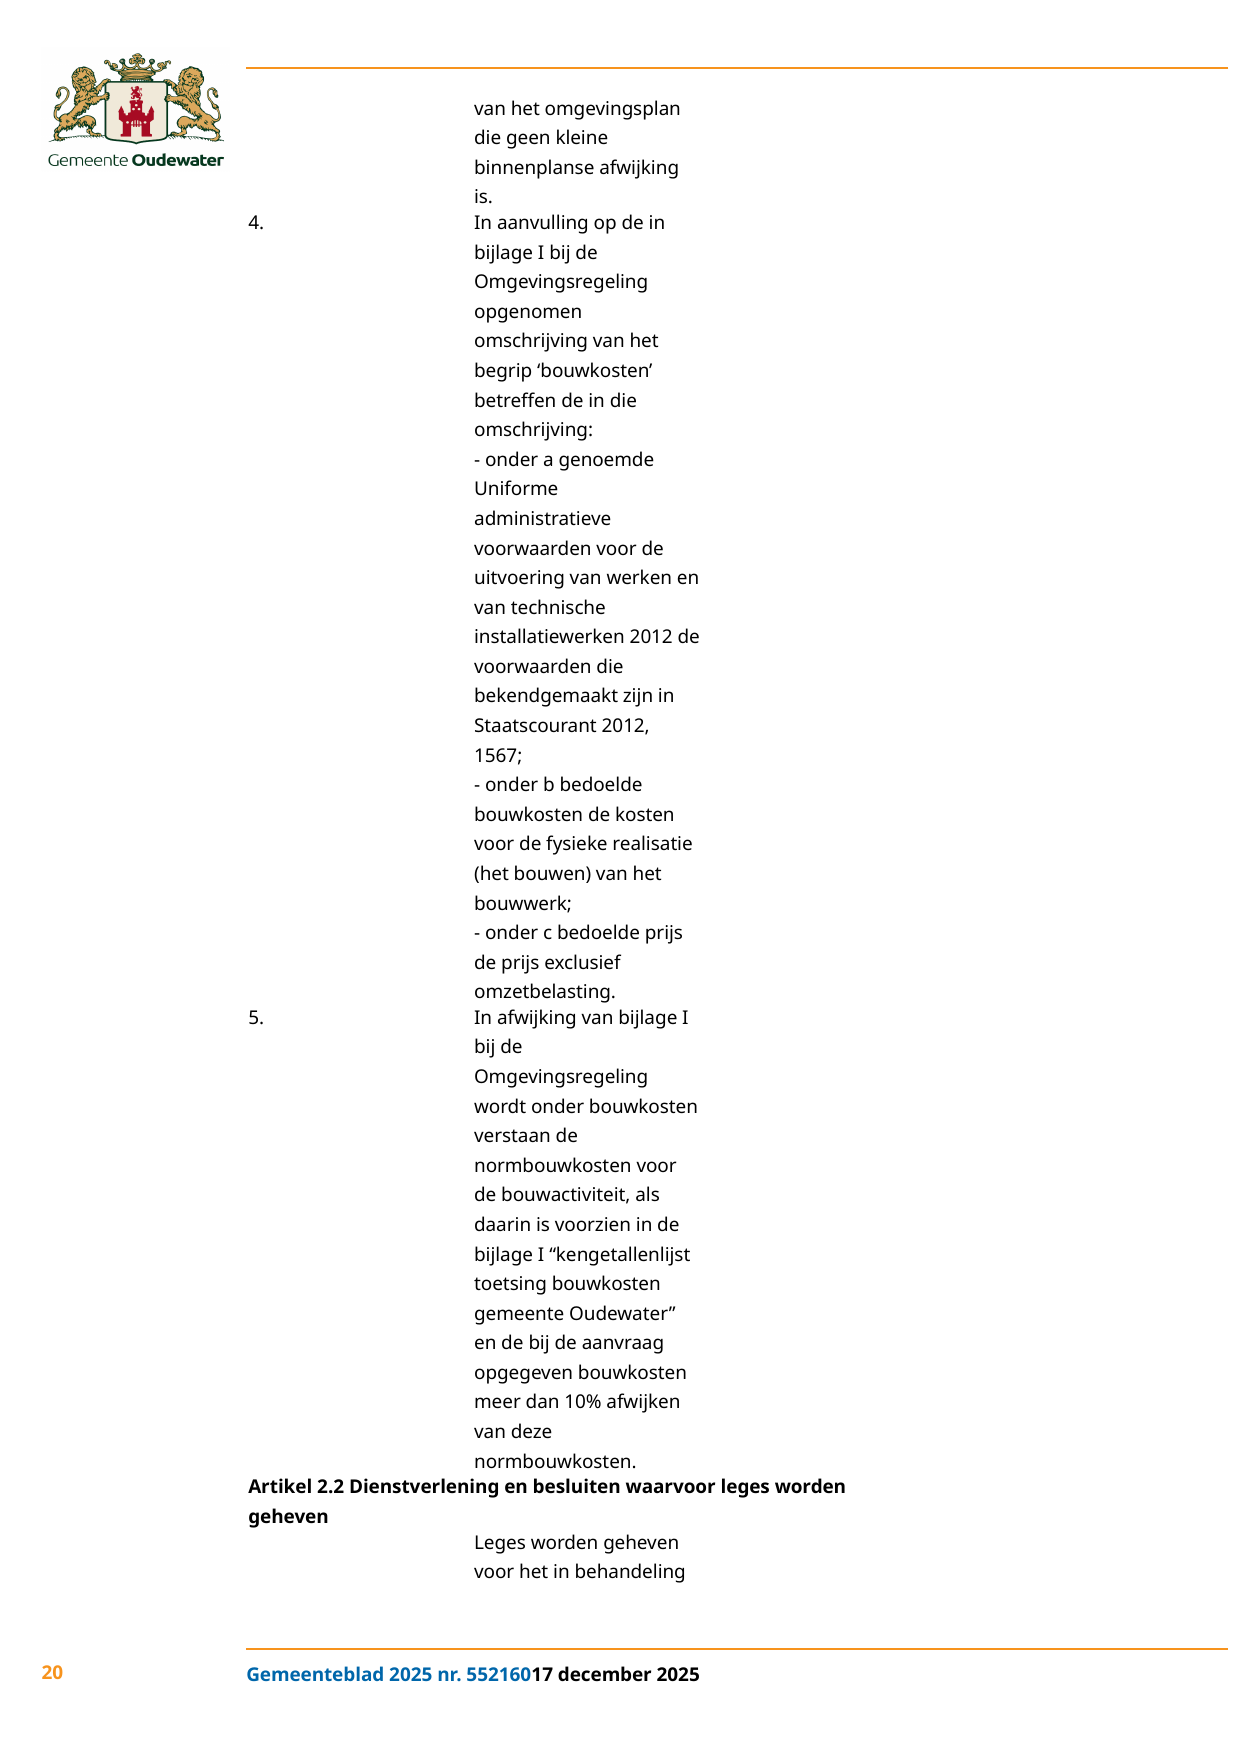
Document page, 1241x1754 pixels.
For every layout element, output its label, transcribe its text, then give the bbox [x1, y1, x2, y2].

table_cell [700, 1529, 926, 1584]
table_cell [926, 95, 1152, 209]
table_cell Artikel 2.2 Dienstverlening en besluiten waarvoor leges worden geheven [248, 1474, 926, 1529]
table_cell [700, 95, 926, 209]
table_cell 4. [248, 209, 474, 1004]
table_cell [700, 1004, 926, 1474]
table_cell Leges worden geheven voor het in behandeling [474, 1529, 700, 1584]
table_cell In aanvulling op de in bijlage I bij de Omgevingsregeling opgenomen omschrijving van het begrip ‘bouwkosten’ betreffen de in die omschrijving: - onder a genoemde Uniforme administratieve voorwaarden voor de uitvoering van werken en van technische installatiewerken 2012 de voorwaarden die bekendgemaakt zijn in Staatscourant 2012, 1567; - onder b bedoelde bouwkosten de kosten voor de fysieke realisatie (het bouwen) van het bouwwerk; - onder c bedoelde prijs de prijs exclusief omzetbelasting. [474, 209, 700, 1004]
table_cell [926, 1529, 1152, 1584]
picture [41, 47, 231, 172]
table_cell 5. [248, 1004, 474, 1474]
table_cell [926, 209, 1152, 1004]
table_cell [248, 1529, 474, 1584]
table_cell In afwijking van bijlage I bij de Omgevingsregeling wordt onder bouwkosten verstaan de normbouwkosten voor de bouwactiviteit, als daarin is voorzien in de bijlage I “kengetallenlijst toetsing bouwkosten gemeente Oudewater” en de bij de aanvraag opgegeven bouwkosten meer dan 10% afwijken van deze normbouwkosten. [474, 1004, 700, 1474]
table_cell [926, 1004, 1152, 1474]
table_cell van het omgevingsplan die geen kleine binnenplanse afwijking is. [474, 95, 700, 209]
table_cell [926, 1474, 1152, 1529]
table_cell [248, 95, 474, 209]
table_cell [700, 209, 926, 1004]
